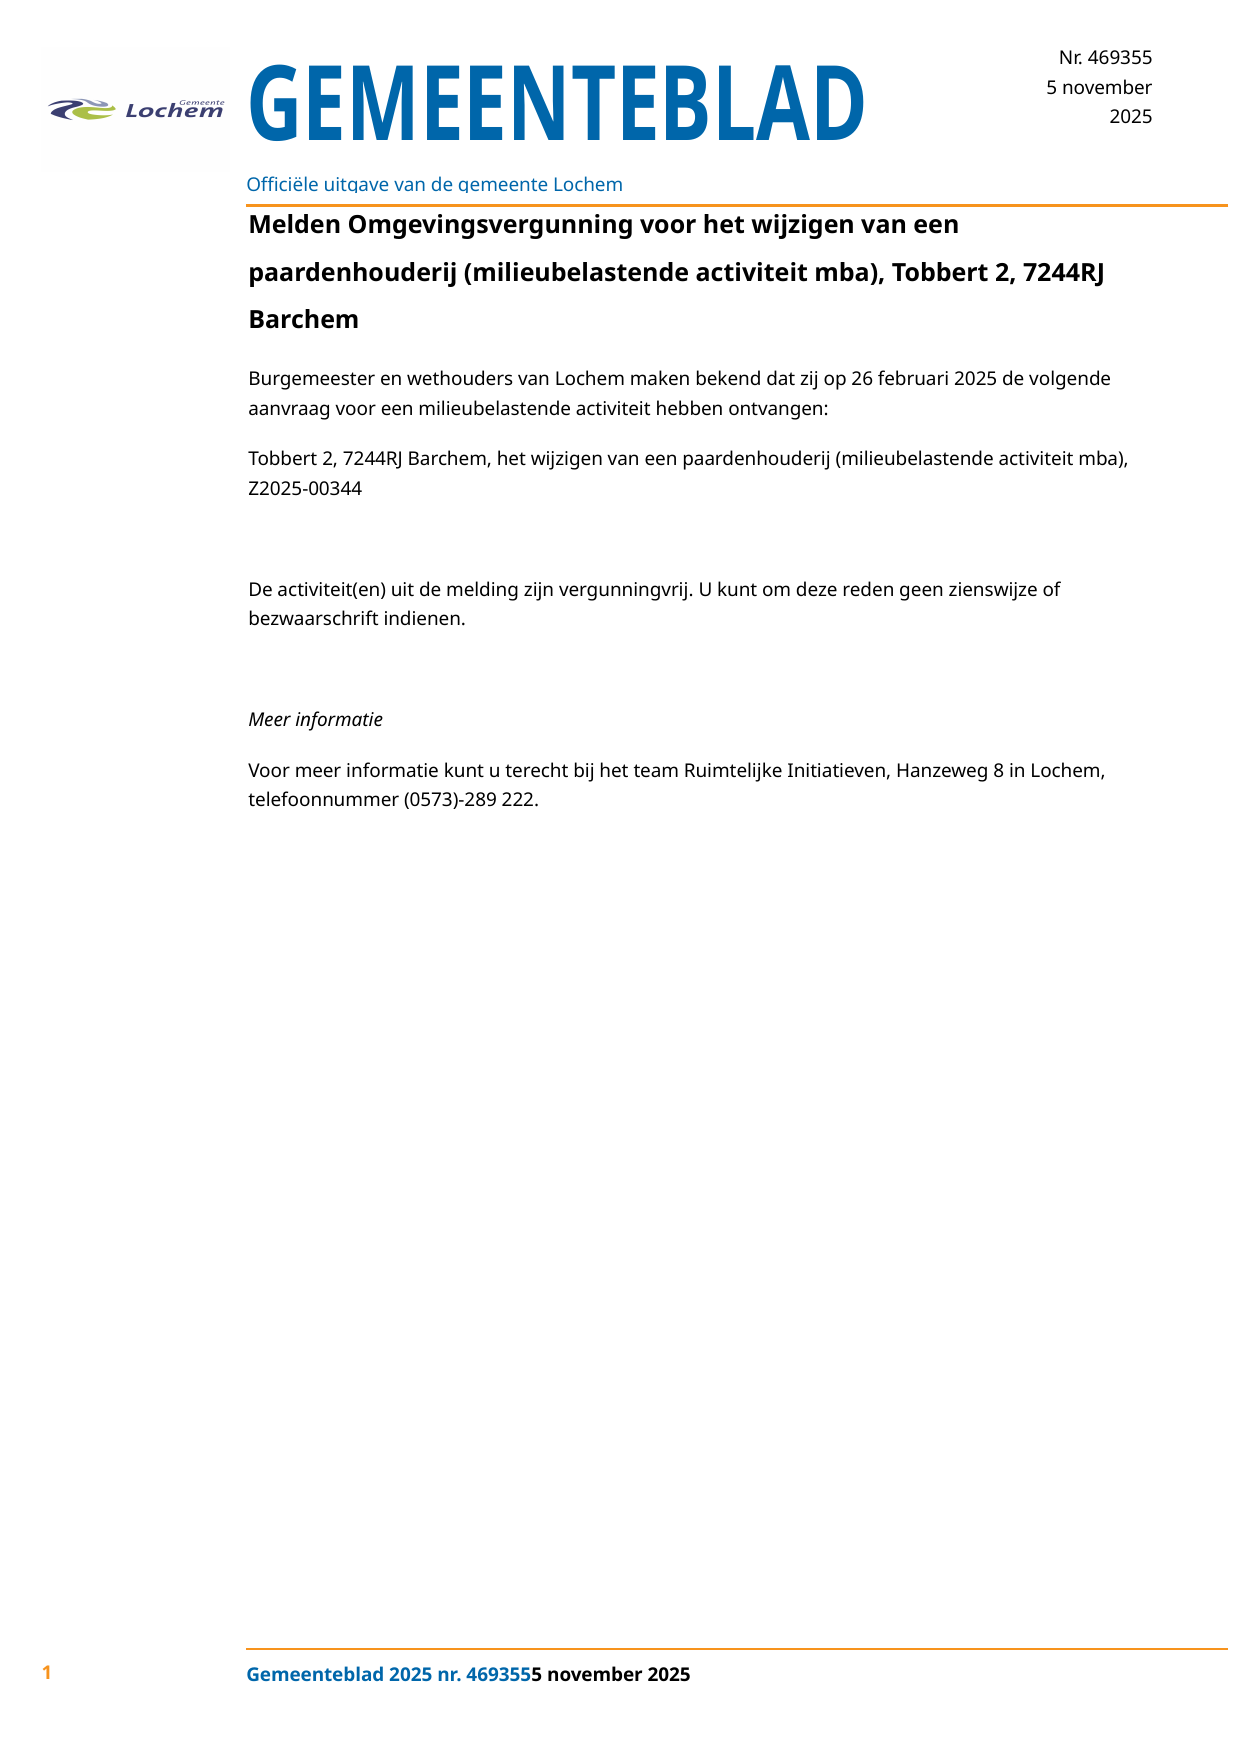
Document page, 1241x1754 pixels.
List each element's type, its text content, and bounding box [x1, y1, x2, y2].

text Tobbert 2, 7244RJ Barchem, het wijzigen van een paardenhouderij (milieubelastende activiteit mba), Z2025-00344 [248, 446, 1152, 501]
text Voor meer informatie kunt u terecht bij het team Ruimtelijke Initiatieven, Hanzeweg 8 in Lochem, telefoonnummer (0573)-289 222. [248, 757, 1152, 812]
text Burgemeester en wethouders van Lochem maken bekend dat zij op 26 februari 2025 de volgende aanvraag voor een milieubelastende activiteit hebben ontvangen: [248, 366, 1152, 421]
text Melden Omgevingsvergunning voor het wijzigen van een paardenhouderij (milieubelastende activiteit mba), Tobbert 2, 7244RJ Barchem [248, 207, 1152, 336]
picture [41, 47, 231, 172]
text Meer informatie [248, 706, 1152, 732]
text De activiteit(en) uit de melding zijn vergunningvrij. U kunt om deze reden geen zienswijze of bezwaarschrift indienen. [248, 576, 1152, 631]
